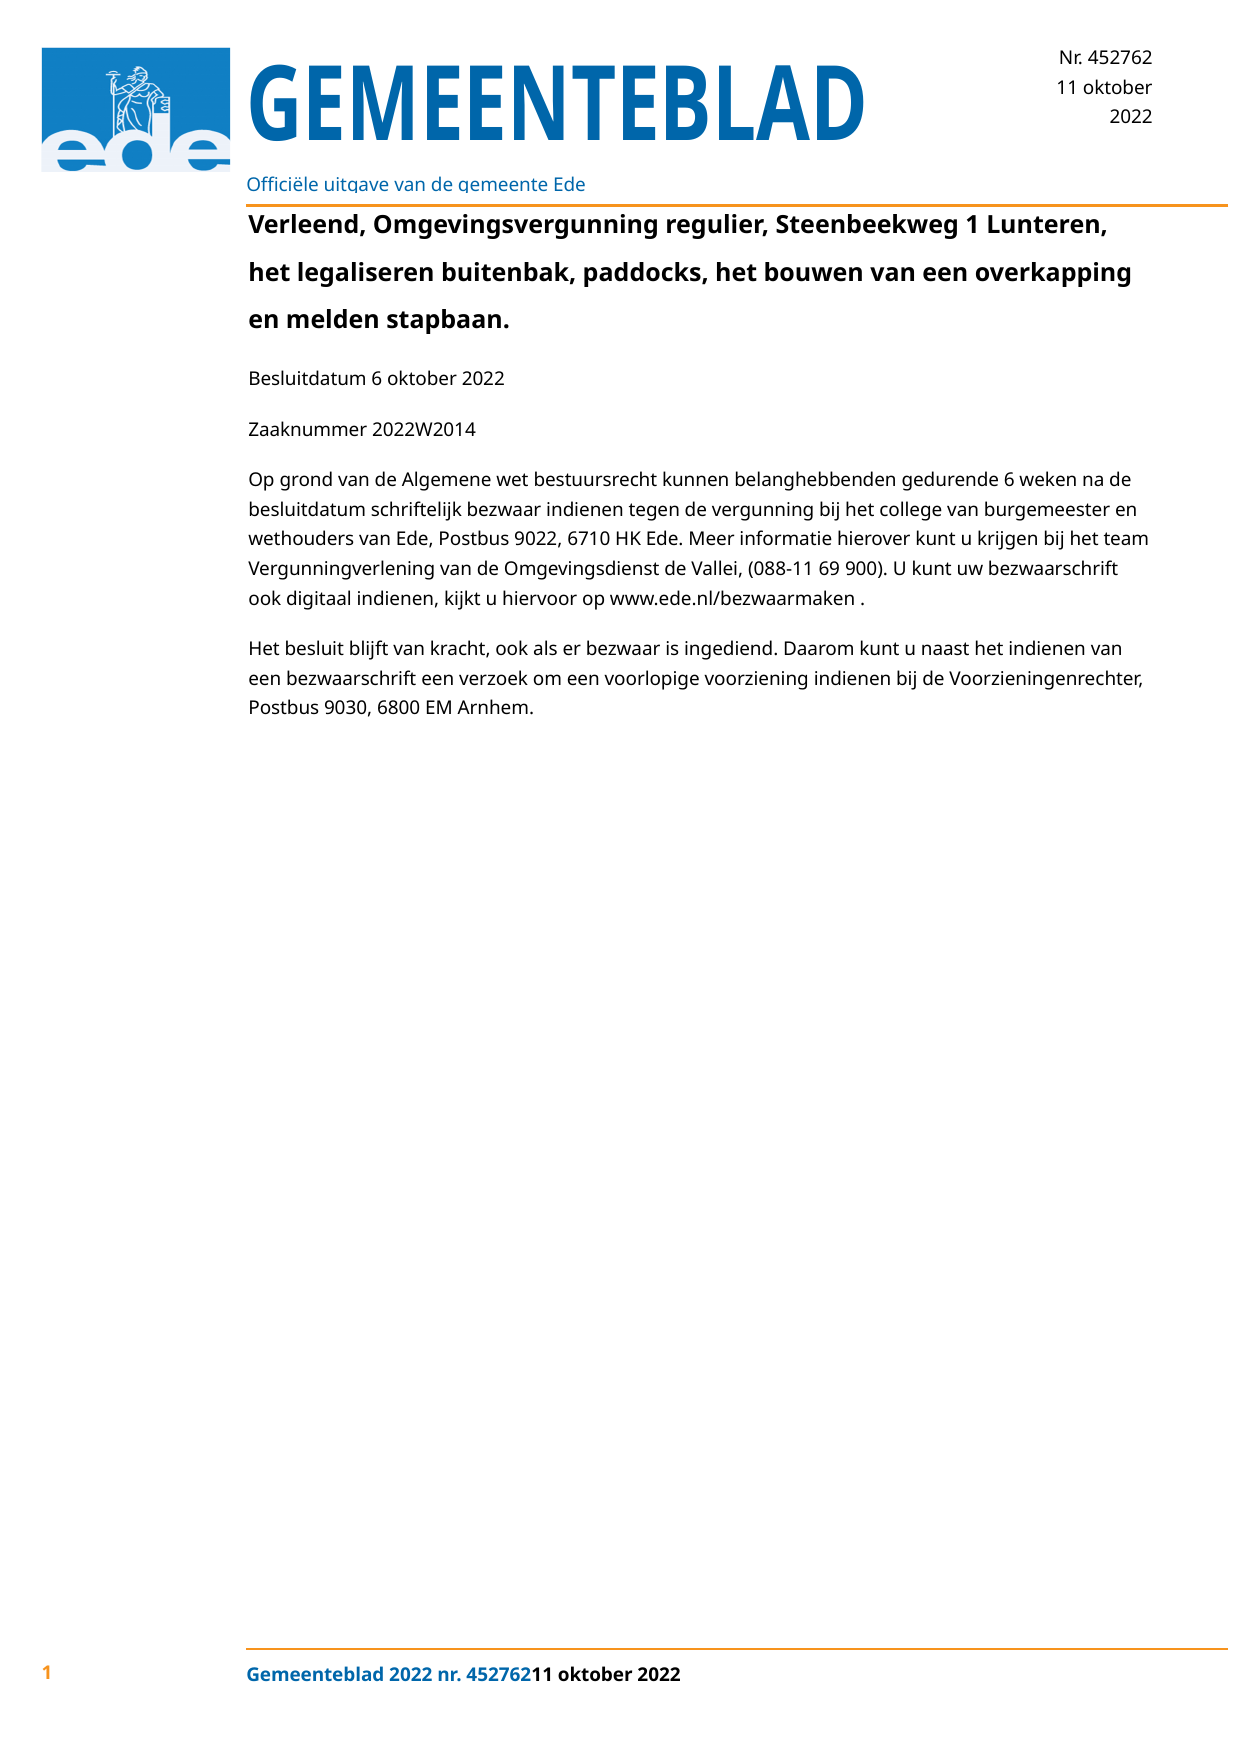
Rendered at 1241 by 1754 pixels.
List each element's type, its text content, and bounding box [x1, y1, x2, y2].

text Op grond van de Algemene wet bestuursrecht kunnen belanghebbenden gedurende 6 weken na de besluitdatum schriftelijk bezwaar indienen tegen de vergunning bij het college van burgemeester en wethouders van Ede, Postbus 9022, 6710 HK Ede. Meer informatie hierover kunt u krijgen bij het team Vergunningverlening van de Omgevingsdienst de Vallei, (088-11 69 900). U kunt uw bezwaarschrift ook digitaal indienen, kijkt u hiervoor op www.ede.nl/bezwaarmaken . [248, 466, 1152, 610]
text Zaaknummer 2022W2014 [248, 416, 1152, 442]
text Verleend, Omgevingsvergunning regulier, Steenbeekweg 1 Lunteren, het legaliseren buitenbak, paddocks, het bouwen van een overkapping en melden stapbaan. [248, 207, 1152, 336]
text Besluitdatum 6 oktober 2022 [248, 366, 1152, 391]
picture [41, 47, 231, 172]
text Het besluit blijft van kracht, ook als er bezwaar is ingediend. Daarom kunt u naast het indienen van een bezwaarschrift een verzoek om een voorlopige voorziening indienen bij de Voorzieningenrechter, Postbus 9030, 6800 EM Arnhem. [248, 635, 1152, 720]
